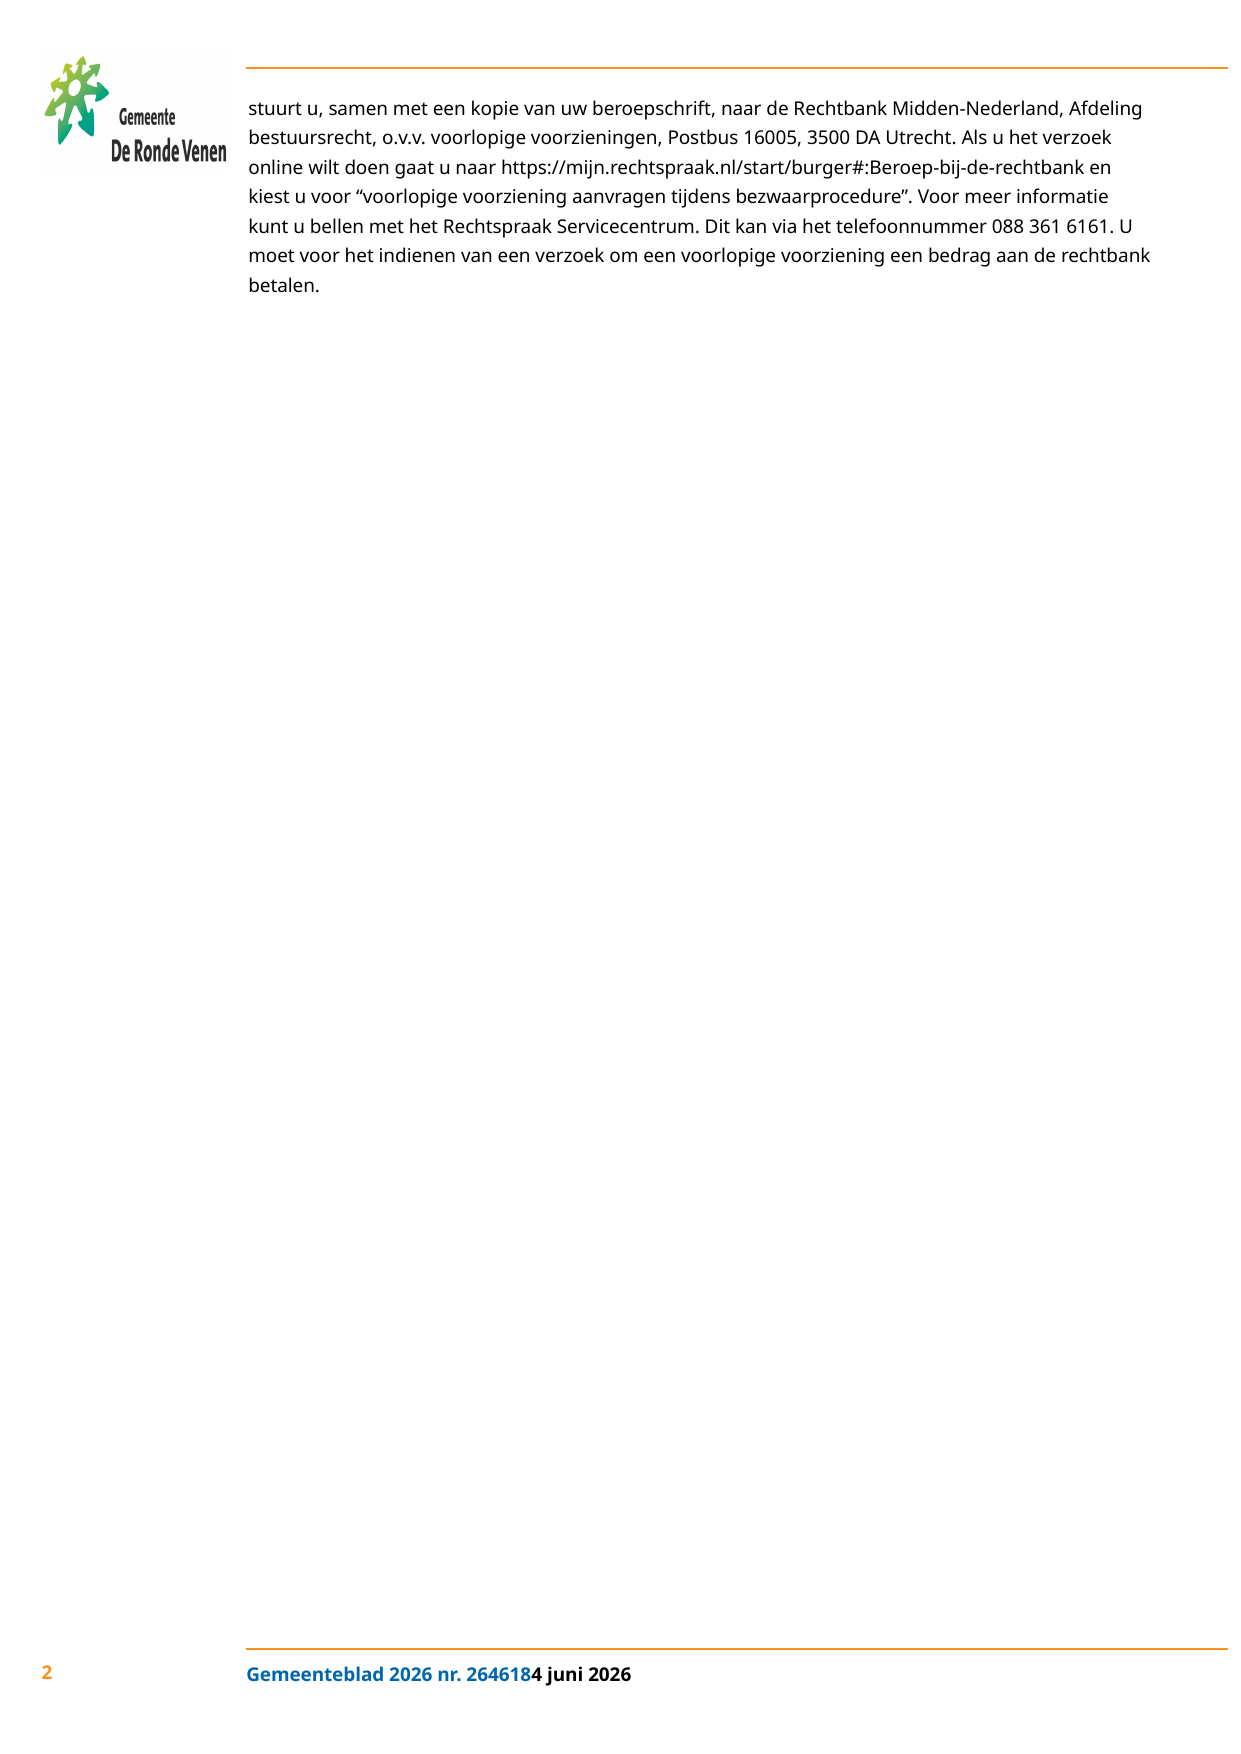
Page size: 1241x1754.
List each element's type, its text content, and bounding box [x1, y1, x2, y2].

text stuurt u, samen met een kopie van uw beroepschrift, naar de Rechtbank Midden-Nederland, Afdeling bestuursrecht, o.v.v. voorlopige voorzieningen, Postbus 16005, 3500 DA Utrecht. Als u het verzoek online wilt doen gaat u naar https://mijn.rechtspraak.nl/start/burger#:Beroep-bij-de-rechtbank en kiest u voor “voorlopige voorziening aanvragen tijdens bezwaarprocedure”. Voor meer informatie kunt u bellen met het Rechtspraak Servicecentrum. Dit kan via het telefoonnummer 088 361 6161. U moet voor het indienen van een verzoek om een voorlopige voorziening een bedrag aan de rechtbank betalen. [248, 95, 1152, 298]
picture [41, 47, 231, 172]
